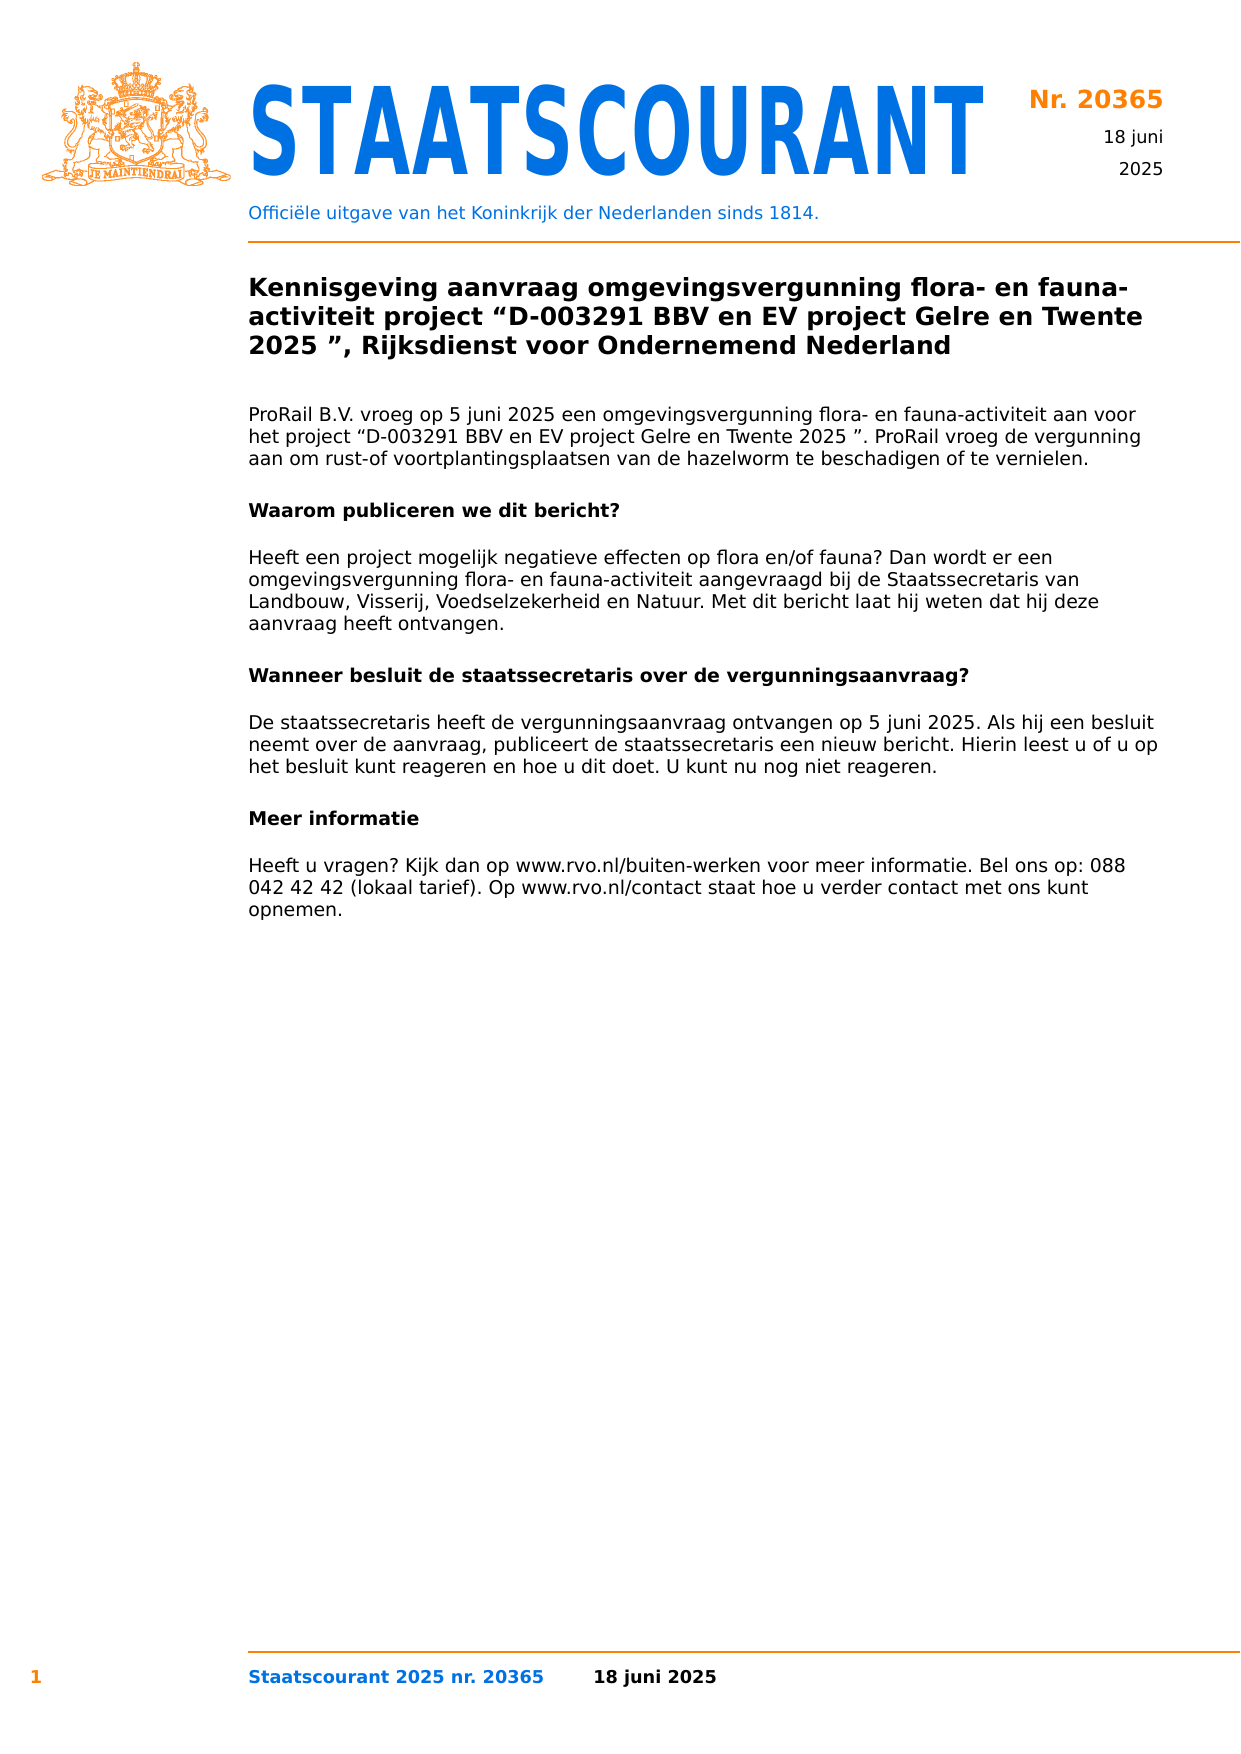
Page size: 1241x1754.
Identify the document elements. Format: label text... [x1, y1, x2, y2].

text Heeft u vragen? Kijk dan op www.rvo.nl/buiten-werken voor meer informatie. Bel ons op: 088 042 42 42 (lokaal tarief). Op www.rvo.nl/contact staat hoe u verder contact met ons kunt opnemen. [248, 855, 1163, 921]
subtitle Kennisgeving aanvraag omgevingsvergunning flora- en fauna-activiteit project “D-003291 BBV en EV project Gelre en Twente 2025 ”, Rijksdienst voor Ondernemend Nederland [248, 273, 1163, 361]
table_cell 18 juni [998, 121, 1240, 153]
table_header Nr. 20365 [998, 62, 1240, 121]
table_cell Officiële uitgave van het Koninkrijk der Nederlanden sinds 1814. [248, 203, 1240, 241]
text Heeft een project mogelijk negatieve effecten op flora en/of fauna? Dan wordt er een omgevingsvergunning flora- en fauna-activiteit aangevraagd bij de Staatssecretaris van Landbouw, Visserij, Voedselzekerheid en Natuur. Met dit bericht laat hij weten dat hij deze aanvraag heeft ontvangen. [248, 547, 1163, 635]
subtitle Waarom publiceren we dit bericht? [248, 500, 1163, 522]
table_header STAATSCOURANT [248, 62, 998, 203]
subtitle Wanneer besluit de staatssecretaris over de vergunningsaanvraag? [248, 665, 1163, 687]
table_header [25, 62, 248, 241]
text ProRail B.V. vroeg op 5 juni 2025 een omgevingsvergunning flora- en fauna-activiteit aan voor het project “D-003291 BBV en EV project Gelre en Twente 2025 ”. ProRail vroeg de vergunning aan om rust-of voortplantingsplaatsen van de hazelworm te beschadigen of te vernielen. [248, 404, 1163, 470]
picture [41, 62, 231, 186]
text De staatssecretaris heeft de vergunningsaanvraag ontvangen op 5 juni 2025. Als hij een besluit neemt over de aanvraag, publiceert de staatssecretaris een nieuw bericht. Hierin leest u of u op het besluit kunt reageren en hoe u dit doet. U kunt nu nog niet reageren. [248, 712, 1163, 778]
table_cell 2025 [998, 153, 1240, 203]
subtitle Meer informatie [248, 808, 1163, 830]
